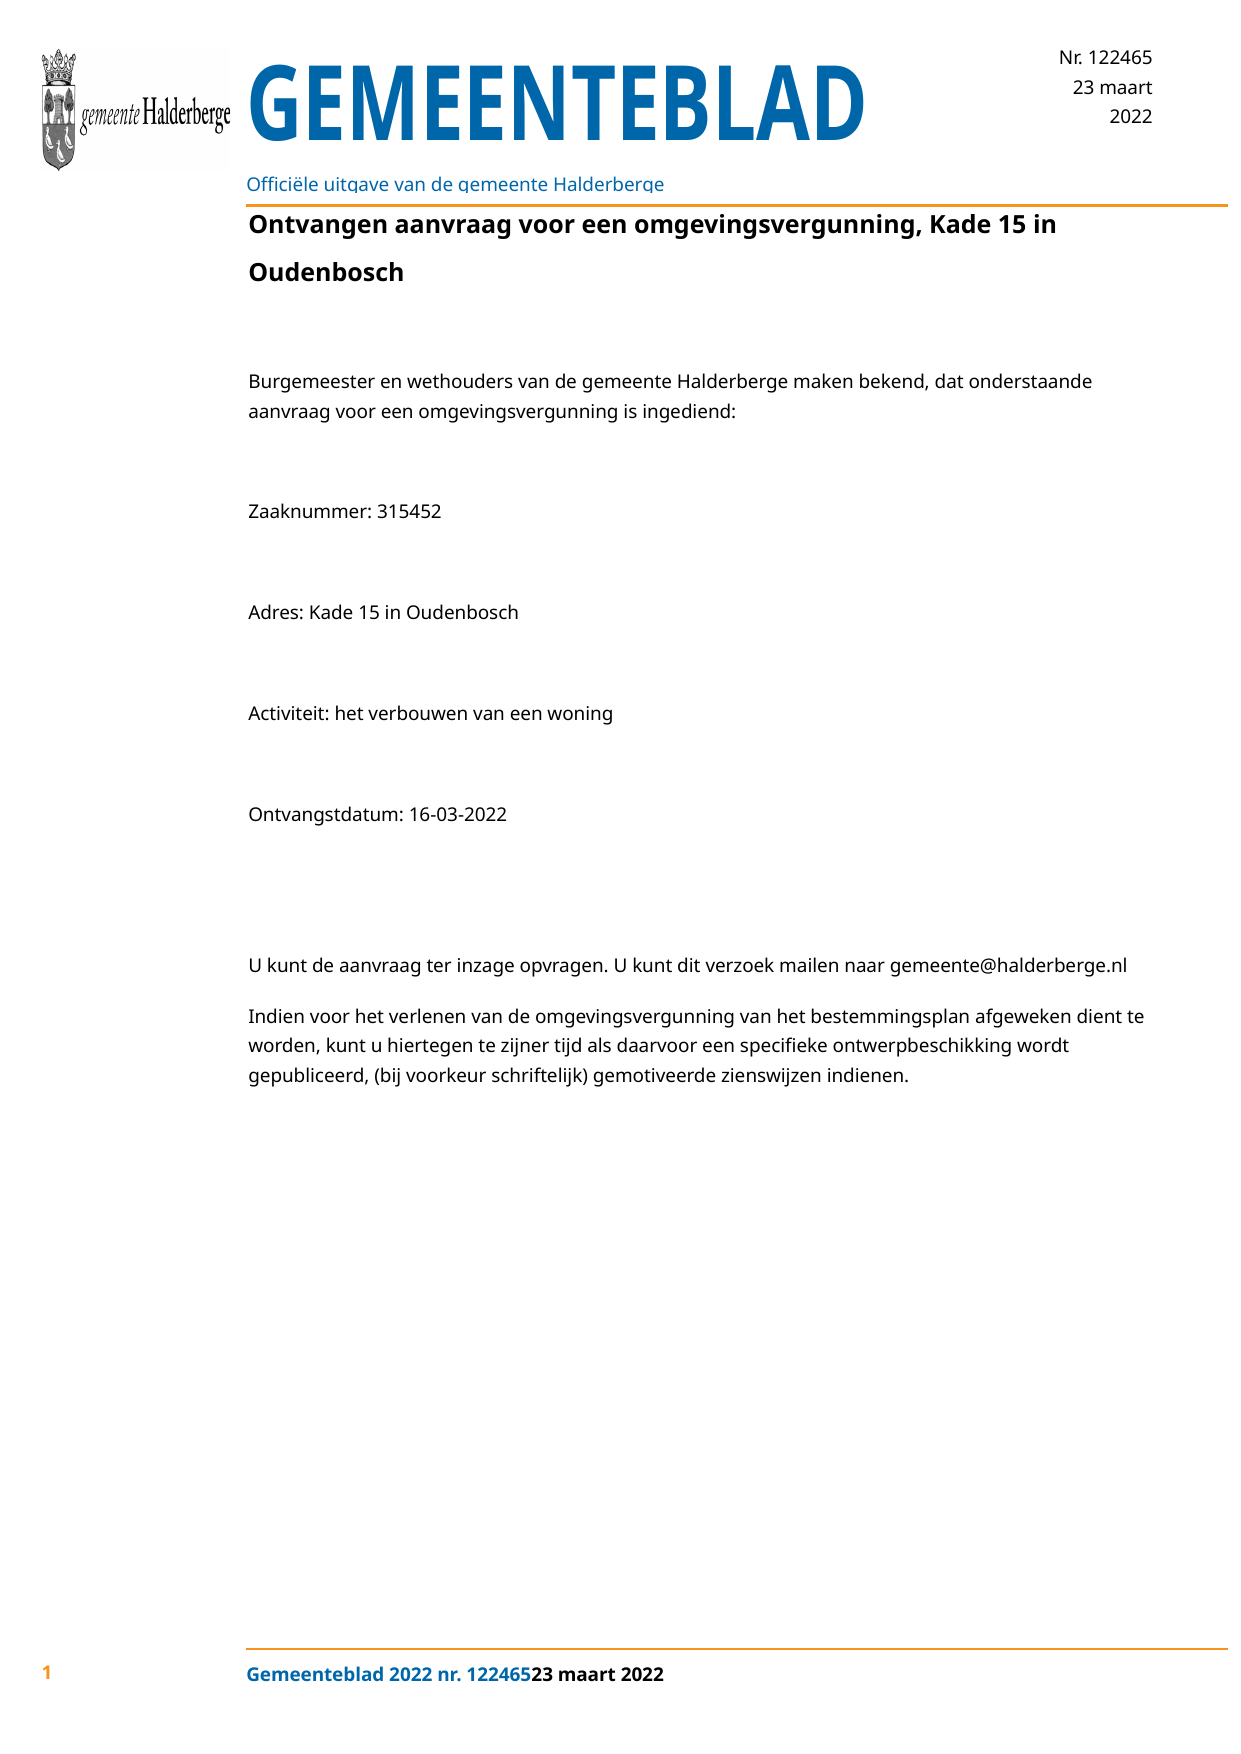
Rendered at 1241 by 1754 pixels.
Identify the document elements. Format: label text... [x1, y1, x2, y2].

text Activiteit: het verbouwen van een woning [248, 700, 1152, 726]
text Indien voor het verlenen van de omgevingsvergunning van het bestemmingsplan afgeweken dient te worden, kunt u hiertegen te zijner tijd als daarvoor een specifieke ontwerpbeschikking wordt gepubliceerd, (bij voorkeur schriftelijk) gemotiveerde zienswijzen indienen. [248, 1003, 1152, 1088]
text U kunt de aanvraag ter inzage opvragen. U kunt dit verzoek mailen naar gemeente@halderberge.nl [248, 952, 1152, 978]
text Ontvangstdatum: 16-03-2022 [248, 801, 1152, 827]
text Zaaknummer: 315452 [248, 499, 1152, 524]
text Adres: Kade 15 in Oudenbosch [248, 599, 1152, 625]
text Ontvangen aanvraag voor een omgevingsvergunning, Kade 15 in Oudenbosch [248, 207, 1152, 288]
picture [41, 47, 231, 172]
text Burgemeester en wethouders van de gemeente Halderberge maken bekend, dat onderstaande aanvraag voor een omgevingsvergunning is ingediend: [248, 368, 1152, 424]
